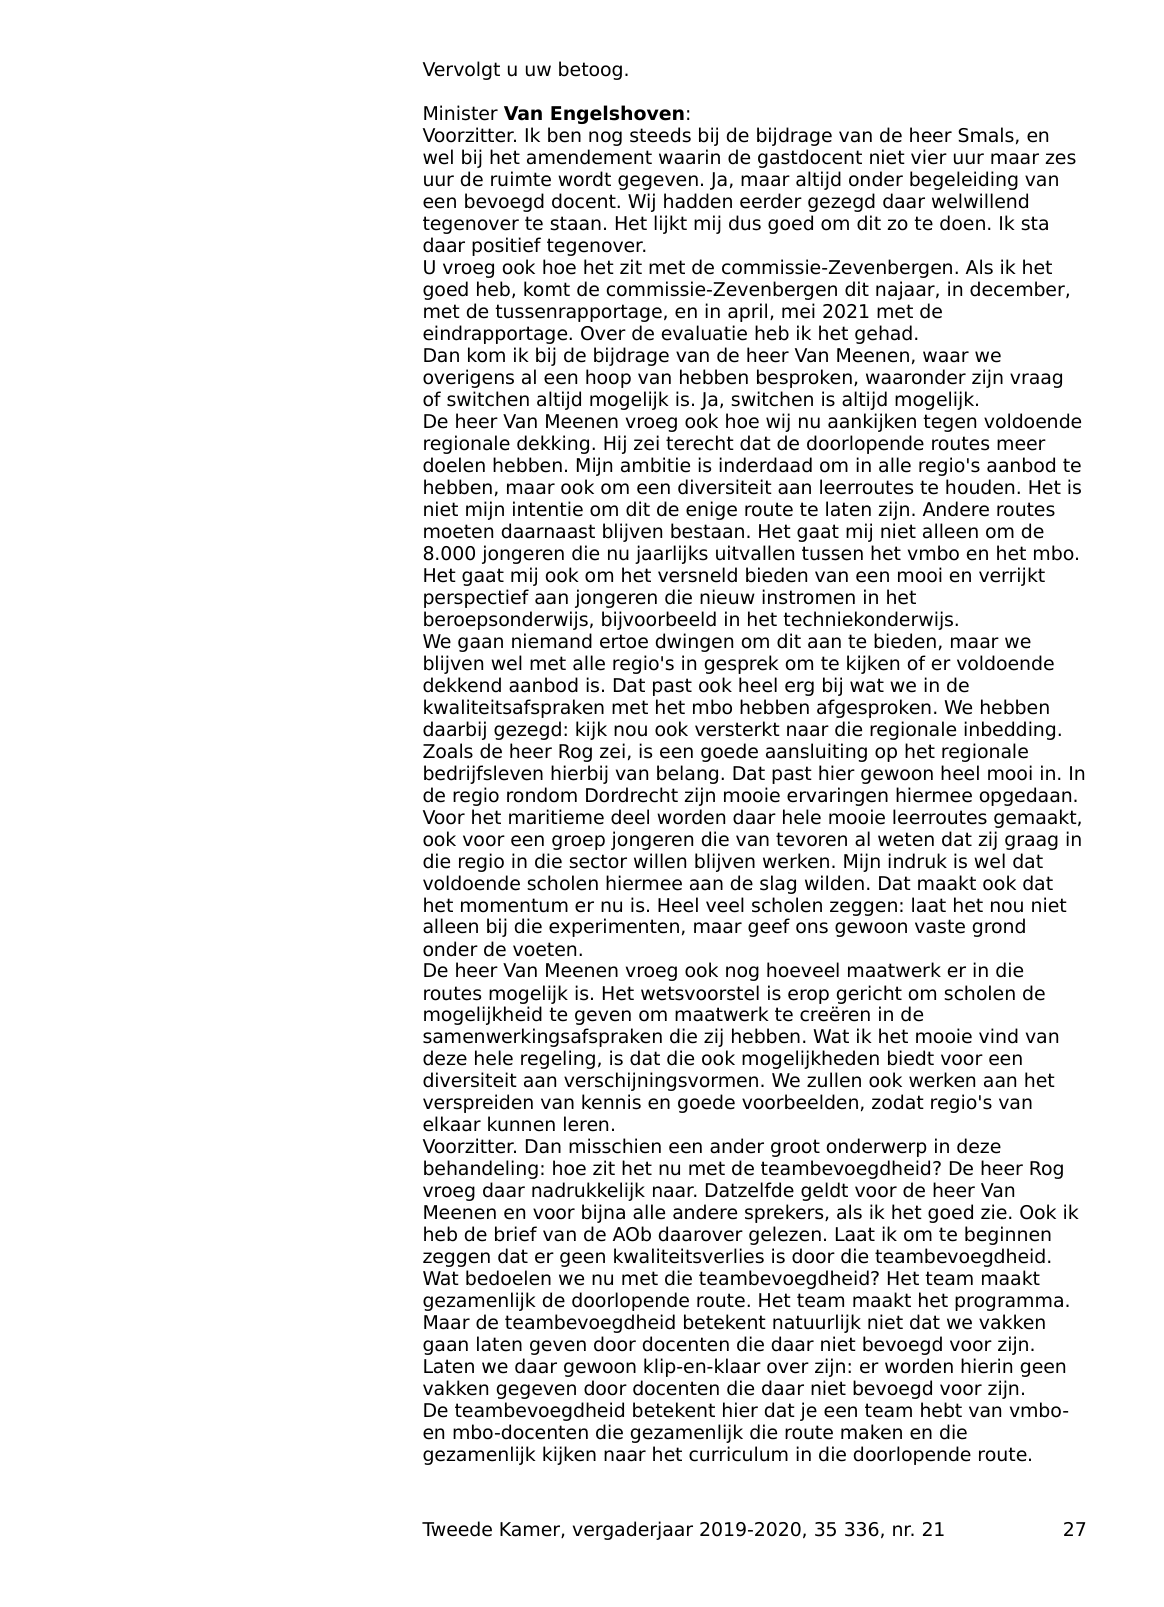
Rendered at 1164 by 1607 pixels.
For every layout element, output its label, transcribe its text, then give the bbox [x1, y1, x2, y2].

text Voorzitter. Ik ben nog steeds bij de bijdrage van de heer Smals, en wel bij het amendement waarin de gastdocent niet vier uur maar zes uur de ruimte wordt gegeven. Ja, maar altijd onder begeleiding van een bevoegd docent. Wij hadden eerder gezegd daar welwillend tegenover te staan. Het lijkt mij dus goed om dit zo te doen. Ik sta daar positief tegenover. [422, 125, 1087, 257]
text De heer Van Meenen vroeg ook nog hoeveel maatwerk er in die routes mogelijk is. Het wetsvoorstel is erop gericht om scholen de mogelijkheid te geven om maatwerk te creëren in de samenwerkingsafspraken die zij hebben. Wat ik het mooie vind van deze hele regeling, is dat die ook mogelijkheden biedt voor een diversiteit aan verschijningsvormen. We zullen ook werken aan het verspreiden van kennis en goede voorbeelden, zodat regio's van elkaar kunnen leren. [422, 960, 1087, 1136]
text Voorzitter. Dan misschien een ander groot onderwerp in deze behandeling: hoe zit het nu met de teambevoegdheid? De heer Rog vroeg daar nadrukkelijk naar. Datzelfde geldt voor de heer Van Meenen en voor bijna alle andere sprekers, als ik het goed zie. Ook ik heb de brief van de AOb daarover gelezen. Laat ik om te beginnen zeggen dat er geen kwaliteitsverlies is door die teambevoegdheid. Wat bedoelen we nu met die teambevoegdheid? Het team maakt gezamenlijk de doorlopende route. Het team maakt het programma. Maar de teambevoegdheid betekent natuurlijk niet dat we vakken gaan laten geven door docenten die daar niet bevoegd voor zijn. Laten we daar gewoon klip-en-klaar over zijn: er worden hierin geen vakken gegeven door docenten die daar niet bevoegd voor zijn. [422, 1136, 1087, 1400]
text We gaan niemand ertoe dwingen om dit aan te bieden, maar we blijven wel met alle regio's in gesprek om te kijken of er voldoende dekkend aanbod is. Dat past ook heel erg bij wat we in de kwaliteitsafspraken met het mbo hebben afgesproken. We hebben daarbij gezegd: kijk nou ook versterkt naar die regionale inbedding. Zoals de heer Rog zei, is een goede aansluiting op het regionale bedrijfsleven hierbij van belang. Dat past hier gewoon heel mooi in. In de regio rondom Dordrecht zijn mooie ervaringen hiermee opgedaan. Voor het maritieme deel worden daar hele mooie leerroutes gemaakt, ook voor een groep jongeren die van tevoren al weten dat zij graag in die regio in die sector willen blijven werken. Mijn indruk is wel dat voldoende scholen hiermee aan de slag wilden. Dat maakt ook dat het momentum er nu is. Heel veel scholen zeggen: laat het nou niet alleen bij die experimenten, maar geef ons gewoon vaste grond onder de voeten. [422, 631, 1087, 960]
text De heer Van Meenen vroeg ook hoe wij nu aankijken tegen voldoende regionale dekking. Hij zei terecht dat de doorlopende routes meer doelen hebben. Mijn ambitie is inderdaad om in alle regio's aanbod te hebben, maar ook om een diversiteit aan leerroutes te houden. Het is niet mijn intentie om dit de enige route te laten zijn. Andere routes moeten daarnaast blijven bestaan. Het gaat mij niet alleen om de 8.000 jongeren die nu jaarlijks uitvallen tussen het vmbo en het mbo. Het gaat mij ook om het versneld bieden van een mooi en verrijkt perspectief aan jongeren die nieuw instromen in het beroepsonderwijs, bijvoorbeeld in het techniekonderwijs. [422, 411, 1087, 631]
text U vroeg ook hoe het zit met de commissie-Zevenbergen. Als ik het goed heb, komt de commissie-Zevenbergen dit najaar, in december, met de tussenrapportage, en in april, mei 2021 met de eindrapportage. Over de evaluatie heb ik het gehad. [422, 257, 1087, 345]
text Vervolgt u uw betoog. [422, 59, 1087, 81]
text Dan kom ik bij de bijdrage van de heer Van Meenen, waar we overigens al een hoop van hebben besproken, waaronder zijn vraag of switchen altijd mogelijk is. Ja, switchen is altijd mogelijk. [422, 345, 1087, 411]
text Minister Van Engelshoven: [422, 103, 1087, 125]
text De teambevoegdheid betekent hier dat je een team hebt van vmbo- en mbo-docenten die gezamenlijk die route maken en die gezamenlijk kijken naar het curriculum in die doorlopende route. [422, 1400, 1087, 1466]
